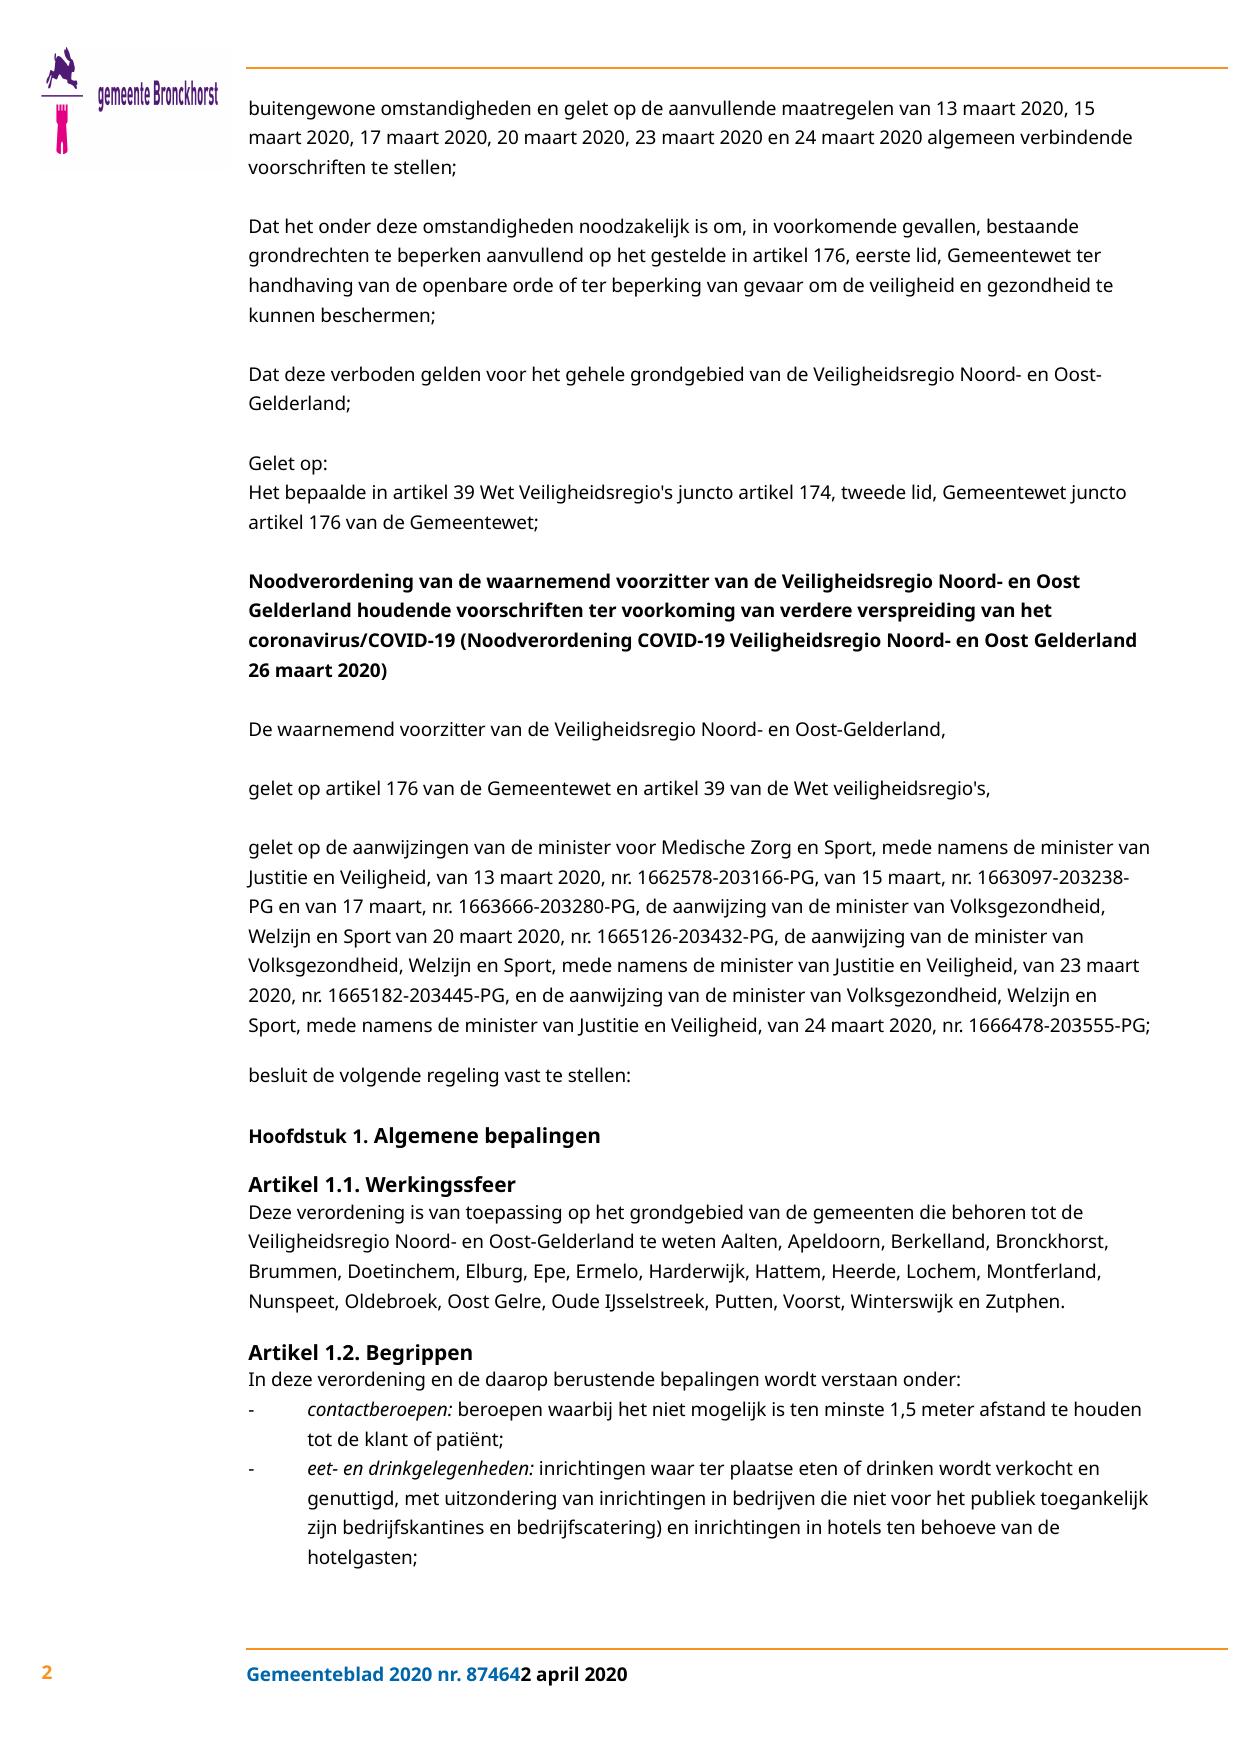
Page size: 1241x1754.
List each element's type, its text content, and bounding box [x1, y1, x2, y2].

text buitengewone omstandigheden en gelet op de aanvullende maatregelen van 13 maart 2020, 15 maart 2020, 17 maart 2020, 20 maart 2020, 23 maart 2020 en 24 maart 2020 algemeen verbindende voorschriften te stellen; [248, 95, 1152, 180]
text In deze verordening en de daarop berustende bepalingen wordt verstaan onder: [248, 1367, 1152, 1392]
text De waarnemend voorzitter van de Veiligheidsregio Noord- en Oost-Gelderland, [248, 716, 1152, 742]
text Deze verordening is van toepassing op het grondgebied van de gemeenten die behoren tot de Veiligheidsregio Noord- en Oost-Gelderland te weten Aalten, Apeldoorn, Berkelland, Bronckhorst, Brummen, Doetinchem, Elburg, Epe, Ermelo, Harderwijk, Hattem, Heerde, Lochem, Montferland, Nunspeet, Oldebroek, Oost Gelre, Oude IJsselstreek, Putten, Voorst, Winterswijk en Zutphen. [248, 1199, 1152, 1313]
text Artikel 1.2. Begrippen [248, 1338, 1152, 1367]
text Dat het onder deze omstandigheden noodzakelijk is om, in voorkomende gevallen, bestaande grondrechten te beperken aanvullend op het gestelde in artikel 176, eerste lid, Gemeentewet ter handhaving van de openbare orde of ter beperking van gevaar om de veiligheid en gezondheid te kunnen beschermen; [248, 213, 1152, 328]
text gelet op de aanwijzingen van de minister voor Medische Zorg en Sport, mede namens de minister van Justitie en Veiligheid, van 13 maart 2020, nr. 1662578-203166-PG, van 15 maart, nr. 1663097-203238-PG en van 17 maart, nr. 1663666-203280-PG, de aanwijzing van de minister van Volksgezondheid, Welzijn en Sport van 20 maart 2020, nr. 1665126-203432-PG, de aanwijzing van de minister van Volksgezondheid, Welzijn en Sport, mede namens de minister van Justitie en Veiligheid, van 23 maart 2020, nr. 1665182-203445-PG, en de aanwijzing van de minister van Volksgezondheid, Welzijn en Sport, mede namens de minister van Justitie en Veiligheid, van 24 maart 2020, nr. 1666478-203555-PG; [248, 834, 1152, 1038]
text gelet op artikel 176 van de Gemeentewet en artikel 39 van de Wet veiligheidsregio's, [248, 775, 1152, 801]
text Gelet op: [248, 450, 1152, 476]
text Hoofdstuk 1. Algemene bepalingen [248, 1121, 1152, 1150]
text Artikel 1.1. Werkingssfeer [248, 1171, 1152, 1199]
text Dat deze verboden gelden voor het gehele grondgebied van de Veiligheidsregio Noord- en Oost-Gelderland; [248, 361, 1152, 416]
list eet- en drinkgelegenheden: inrichtingen waar ter plaatse eten of drinken wordt verkocht en genuttigd, met uitzondering van inrichtingen in bedrijven die niet voor het publiek toegankelijk zijn bedrijfskantines en bedrijfscatering) en inrichtingen in hotels ten behoeve van de hotelgasten; [248, 1455, 1152, 1570]
picture [41, 47, 231, 172]
text Noodverordening van de waarnemend voorzitter van de Veiligheidsregio Noord- en Oost­ Gelderland houdende voorschriften ter voorkoming van verdere verspreiding van het coronavirus/COVID-19 (Noodverordening COVID-19 Veiligheidsregio Noord- en Oost­ Gelderland 26 maart 2020) [248, 568, 1152, 683]
text Het bepaalde in artikel 39 Wet Veiligheidsregio's juncto artikel 174, tweede lid, Gemeentewet juncto artikel 176 van de Gemeentewet; [248, 479, 1152, 535]
text besluit de volgende regeling vast te stellen: [248, 1062, 1152, 1088]
list contactberoepen: beroepen waarbij het niet mogelijk is ten minste 1,5 meter afstand te houden tot de klant of patiënt; [248, 1396, 1152, 1452]
